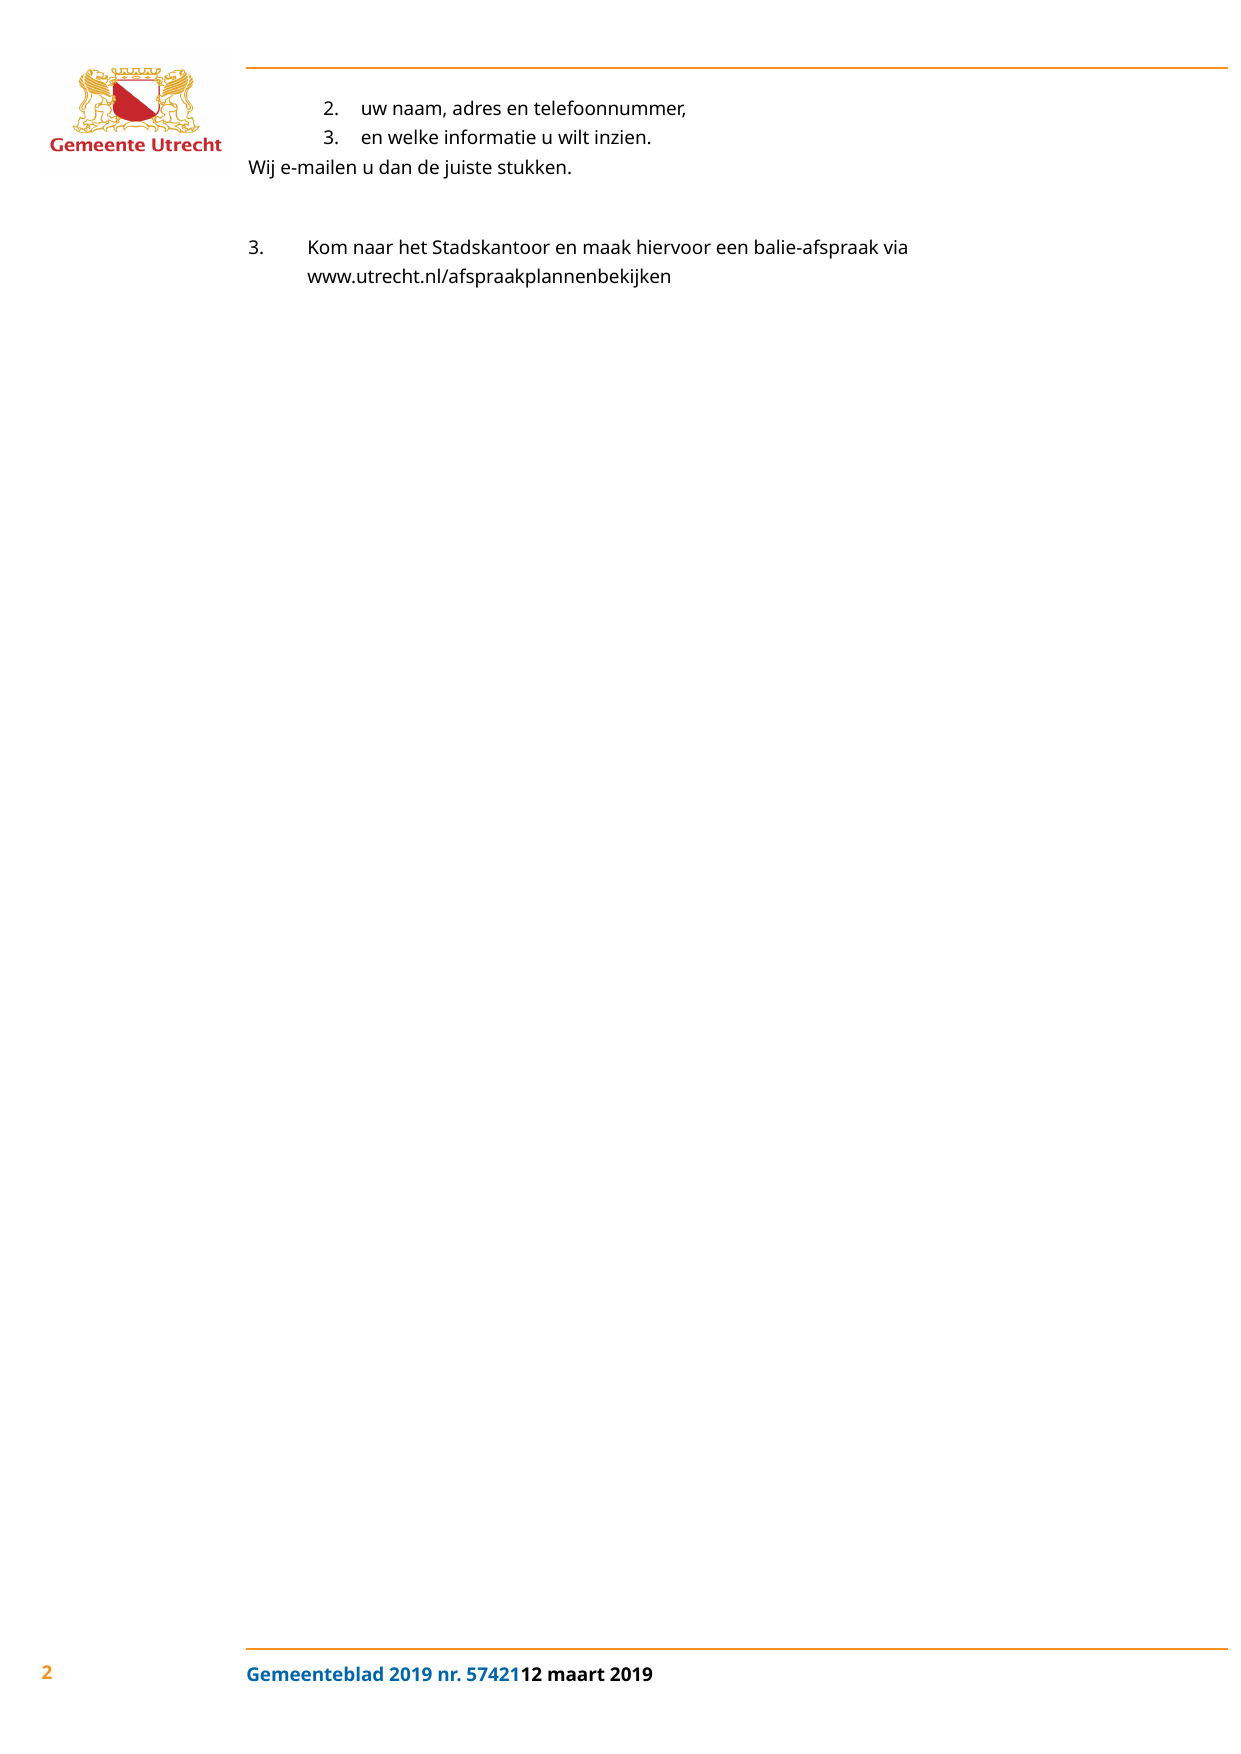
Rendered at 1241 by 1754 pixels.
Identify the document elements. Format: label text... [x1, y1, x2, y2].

list en welke informatie u wilt inzien. [323, 124, 1152, 150]
list uw naam, adres en telefoonnummer, [323, 95, 1152, 121]
list Kom naar het Stadskantoor en maak hiervoor een balie-afspraak via www.utrecht.nl/afspraakplannenbekijken [248, 234, 1152, 289]
text Wij e-mailen u dan de juiste stukken. [248, 154, 1152, 180]
picture [41, 47, 231, 172]
